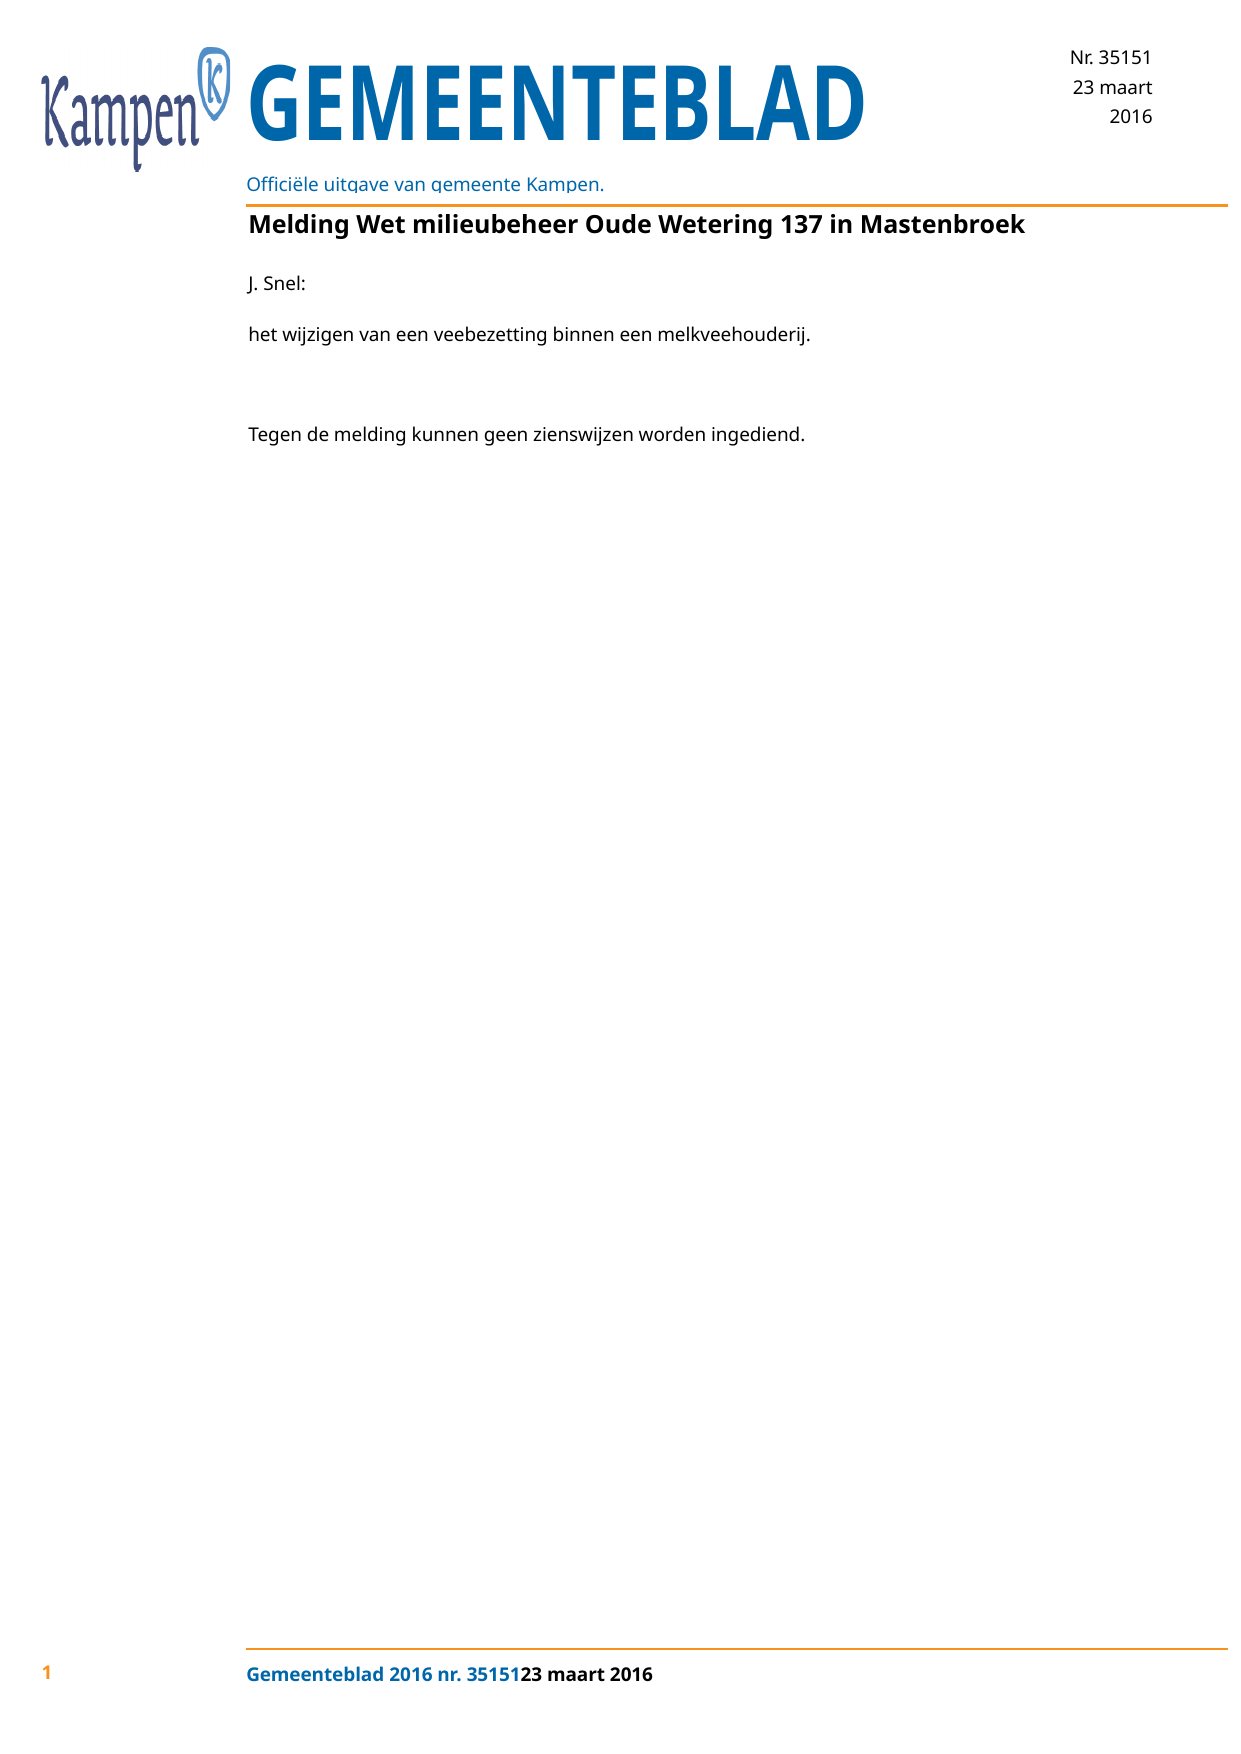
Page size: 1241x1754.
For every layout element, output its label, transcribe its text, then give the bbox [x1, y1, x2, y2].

text Melding Wet milieubeheer Oude Wetering 137 in Mastenbroek [248, 207, 1152, 241]
picture [41, 47, 231, 172]
text J. Snel: [248, 270, 1152, 296]
text Tegen de melding kunnen geen zienswijzen worden ingediend. [248, 422, 1152, 447]
text het wijzigen van een veebezetting binnen een melkveehouderij. [248, 321, 1152, 346]
